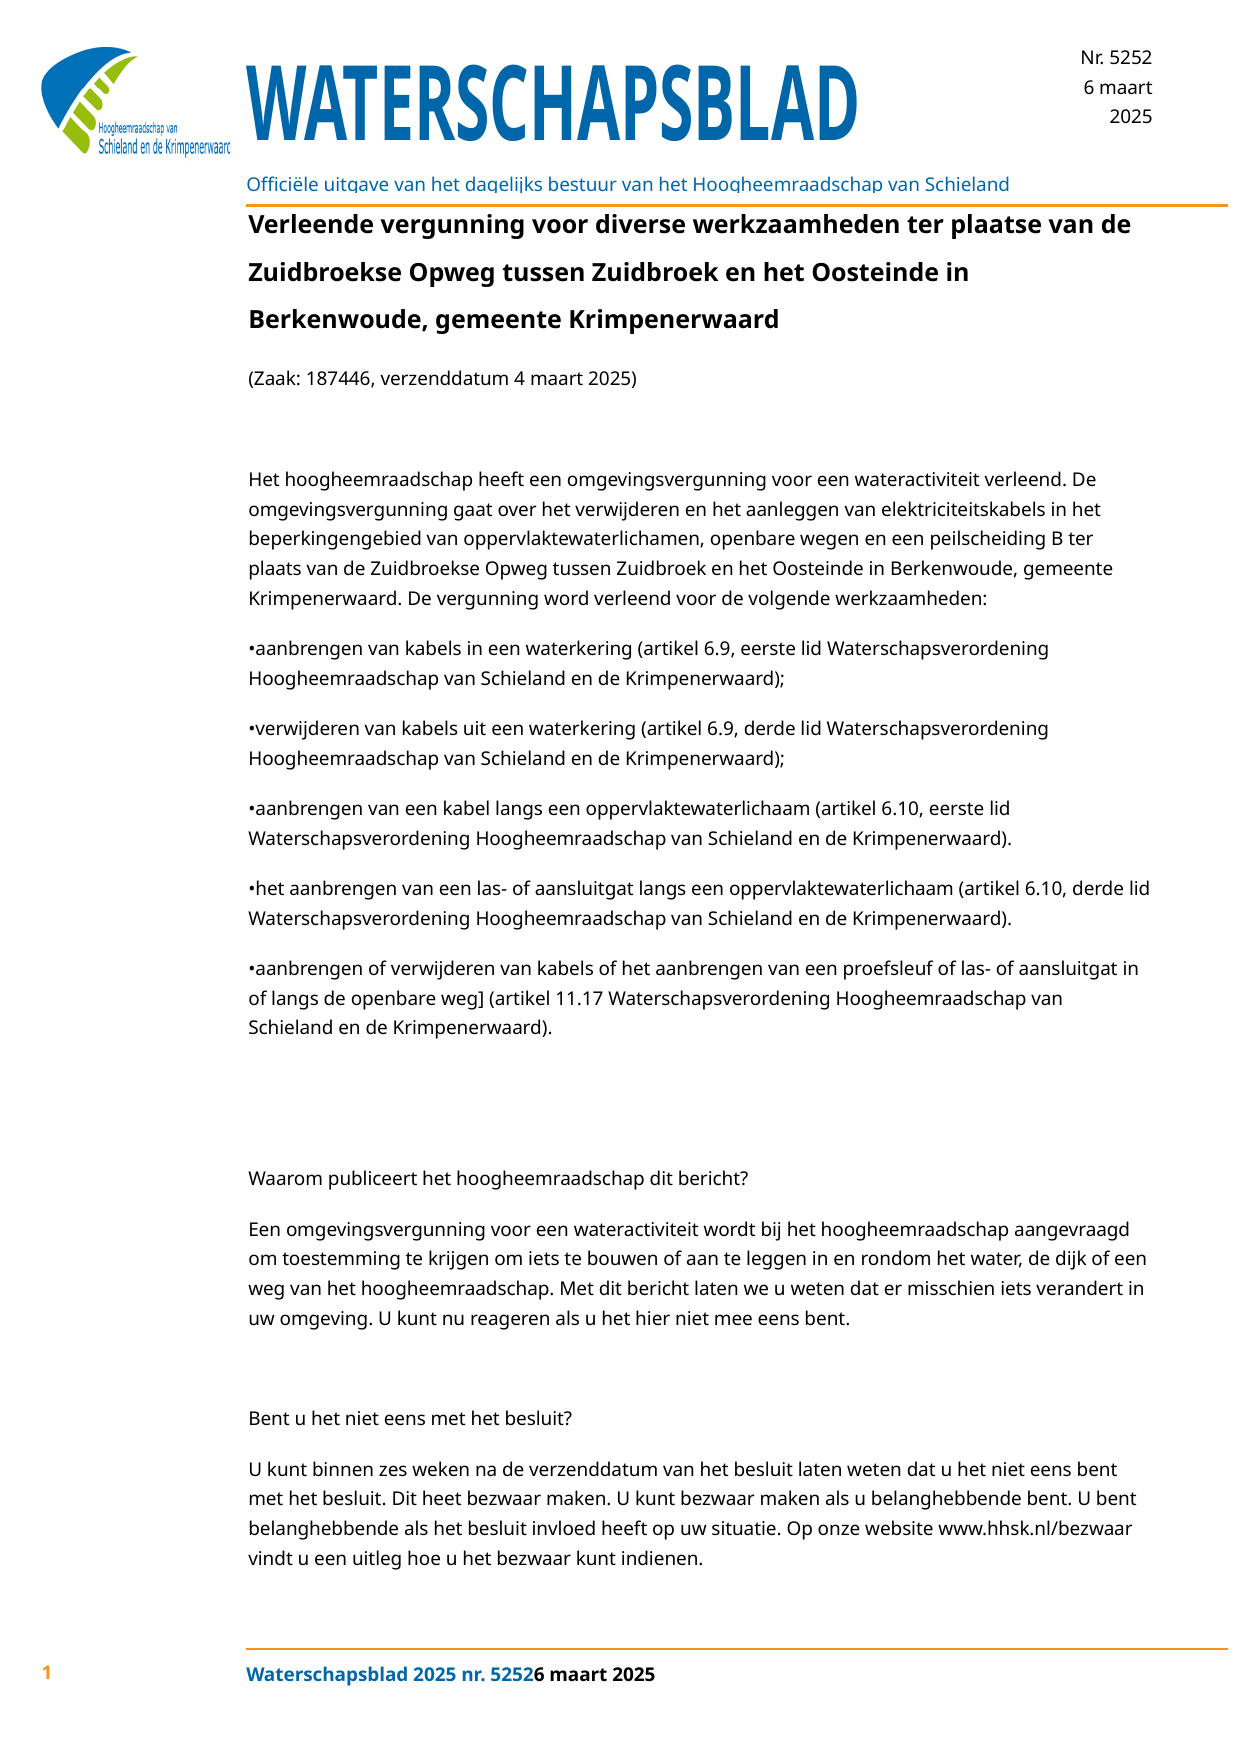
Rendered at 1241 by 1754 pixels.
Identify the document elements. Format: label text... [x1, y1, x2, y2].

text •aanbrengen van kabels in een waterkering (artikel 6.9, eerste lid Waterschapsverordening Hoogheemraadschap van Schieland en de Krimpenerwaard); [248, 635, 1152, 690]
text •aanbrengen of verwijderen van kabels of het aanbrengen van een proefsleuf of las- of aansluitgat in of langs de openbare weg] (artikel 11.17 Waterschapsverordening Hoogheemraadschap van Schieland en de Krimpenerwaard). [248, 955, 1152, 1040]
text Een omgevingsvergunning voor een wateractiviteit wordt bij het hoogheemraadschap aangevraagd om toestemming te krijgen om iets te bouwen of aan te leggen in en rondom het water, de dijk of een weg van het hoogheemraadschap. Met dit bericht laten we u weten dat er misschien iets verandert in uw omgeving. U kunt nu reageren als u het hier niet mee eens bent. [248, 1216, 1152, 1330]
text •verwijderen van kabels uit een waterkering (artikel 6.9, derde lid Waterschapsverordening Hoogheemraadschap van Schieland en de Krimpenerwaard); [248, 715, 1152, 770]
picture [41, 47, 231, 172]
text Verleende vergunning voor diverse werkzaamheden ter plaatse van de Zuidbroekse Opweg tussen Zuidbroek en het Oosteinde in Berkenwoude, gemeente Krimpenerwaard [248, 207, 1152, 336]
text U kunt binnen zes weken na de verzenddatum van het besluit laten weten dat u het niet eens bent met het besluit. Dit heet bezwaar maken. U kunt bezwaar maken als u belanghebbende bent. U bent belanghebbende als het besluit invloed heeft op uw situatie. Op onze website www.hhsk.nl/bezwaar vindt u een uitleg hoe u het bezwaar kunt indienen. [248, 1456, 1152, 1570]
text (Zaak: 187446, verzenddatum 4 maart 2025) [248, 366, 1152, 391]
text Bent u het niet eens met het besluit? [248, 1406, 1152, 1431]
text •aanbrengen van een kabel langs een oppervlaktewaterlichaam (artikel 6.10, eerste lid Waterschapsverordening Hoogheemraadschap van Schieland en de Krimpenerwaard). [248, 795, 1152, 850]
text •het aanbrengen van een las- of aansluitgat langs een oppervlaktewaterlichaam (artikel 6.10, derde lid Waterschapsverordening Hoogheemraadschap van Schieland en de Krimpenerwaard). [248, 875, 1152, 930]
text Waarom publiceert het hoogheemraadschap dit bericht? [248, 1166, 1152, 1191]
text Het hoogheemraadschap heeft een omgevingsvergunning voor een wateractiviteit verleend. De omgevingsvergunning gaat over het verwijderen en het aanleggen van elektriciteitskabels in het beperkingengebied van oppervlaktewaterlichamen, openbare wegen en een peilscheiding B ter plaats van de Zuidbroekse Opweg tussen Zuidbroek en het Oosteinde in Berkenwoude, gemeente Krimpenerwaard. De vergunning word verleend voor de volgende werkzaamheden: [248, 466, 1152, 610]
